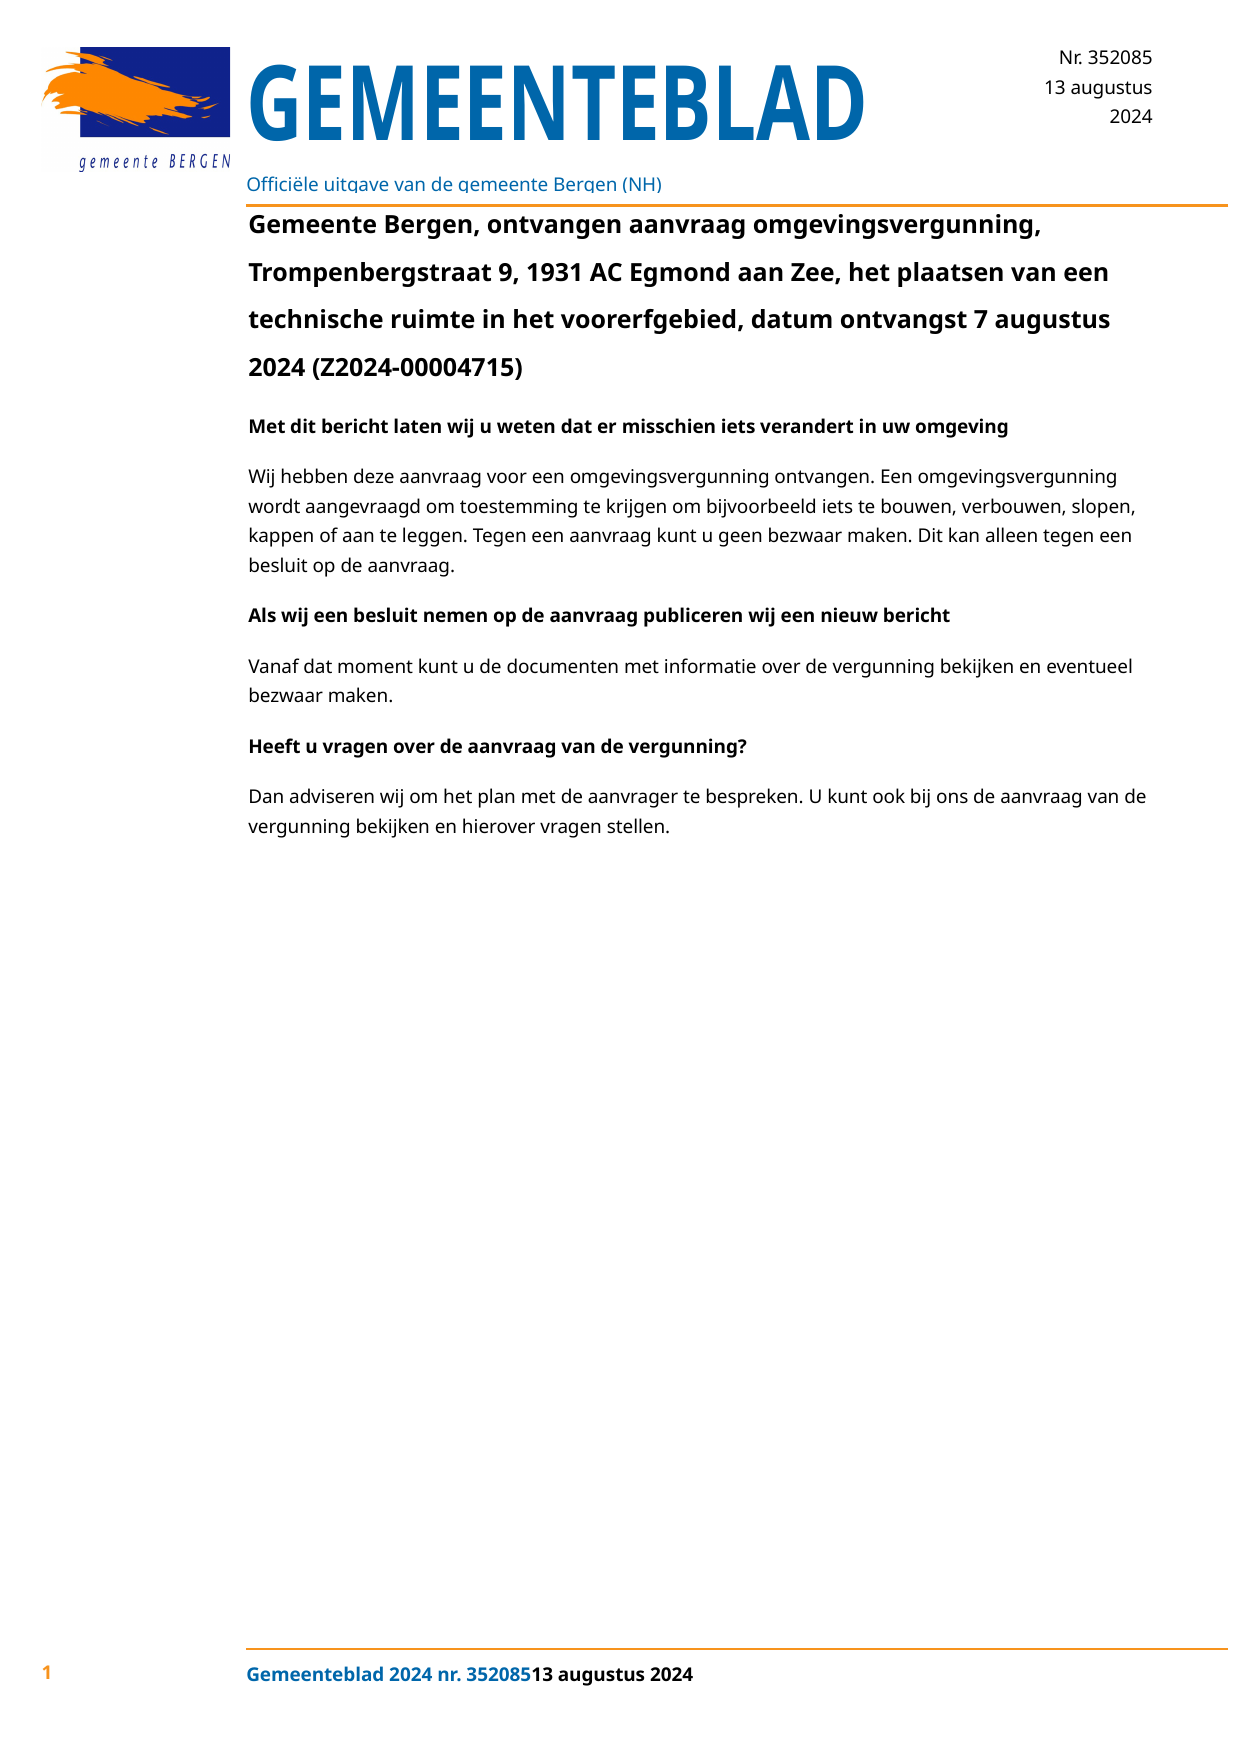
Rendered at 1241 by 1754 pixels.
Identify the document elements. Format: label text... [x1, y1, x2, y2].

text Dan adviseren wij om het plan met de aanvrager te bespreken. U kunt ook bij ons de aanvraag van de vergunning bekijken en hierover vragen stellen. [248, 783, 1152, 839]
text Als wij een besluit nemen op de aanvraag publiceren wij een nieuw bericht [248, 603, 1152, 628]
text Heeft u vragen over de aanvraag van de vergunning? [248, 733, 1152, 759]
text Wij hebben deze aanvraag voor een omgevingsvergunning ontvangen. Een omgevingsvergunning wordt aangevraagd om toestemming te krijgen om bijvoorbeeld iets te bouwen, verbouwen, slopen, kappen of aan te leggen. Tegen een aanvraag kunt u geen bezwaar maken. Dit kan alleen tegen een besluit op de aanvraag. [248, 463, 1152, 578]
picture [41, 47, 231, 172]
text Met dit bericht laten wij u weten dat er misschien iets verandert in uw omgeving [248, 413, 1152, 439]
text Vanaf dat moment kunt u de documenten met informatie over de vergunning bekijken en eventueel bezwaar maken. [248, 653, 1152, 708]
text Gemeente Bergen, ontvangen aanvraag omgevingsvergunning, Trompenbergstraat 9, 1931 AC Egmond aan Zee, het plaatsen van een technische ruimte in het voorerfgebied, datum ontvangst 7 augustus 2024 (Z2024-00004715) [248, 207, 1152, 384]
